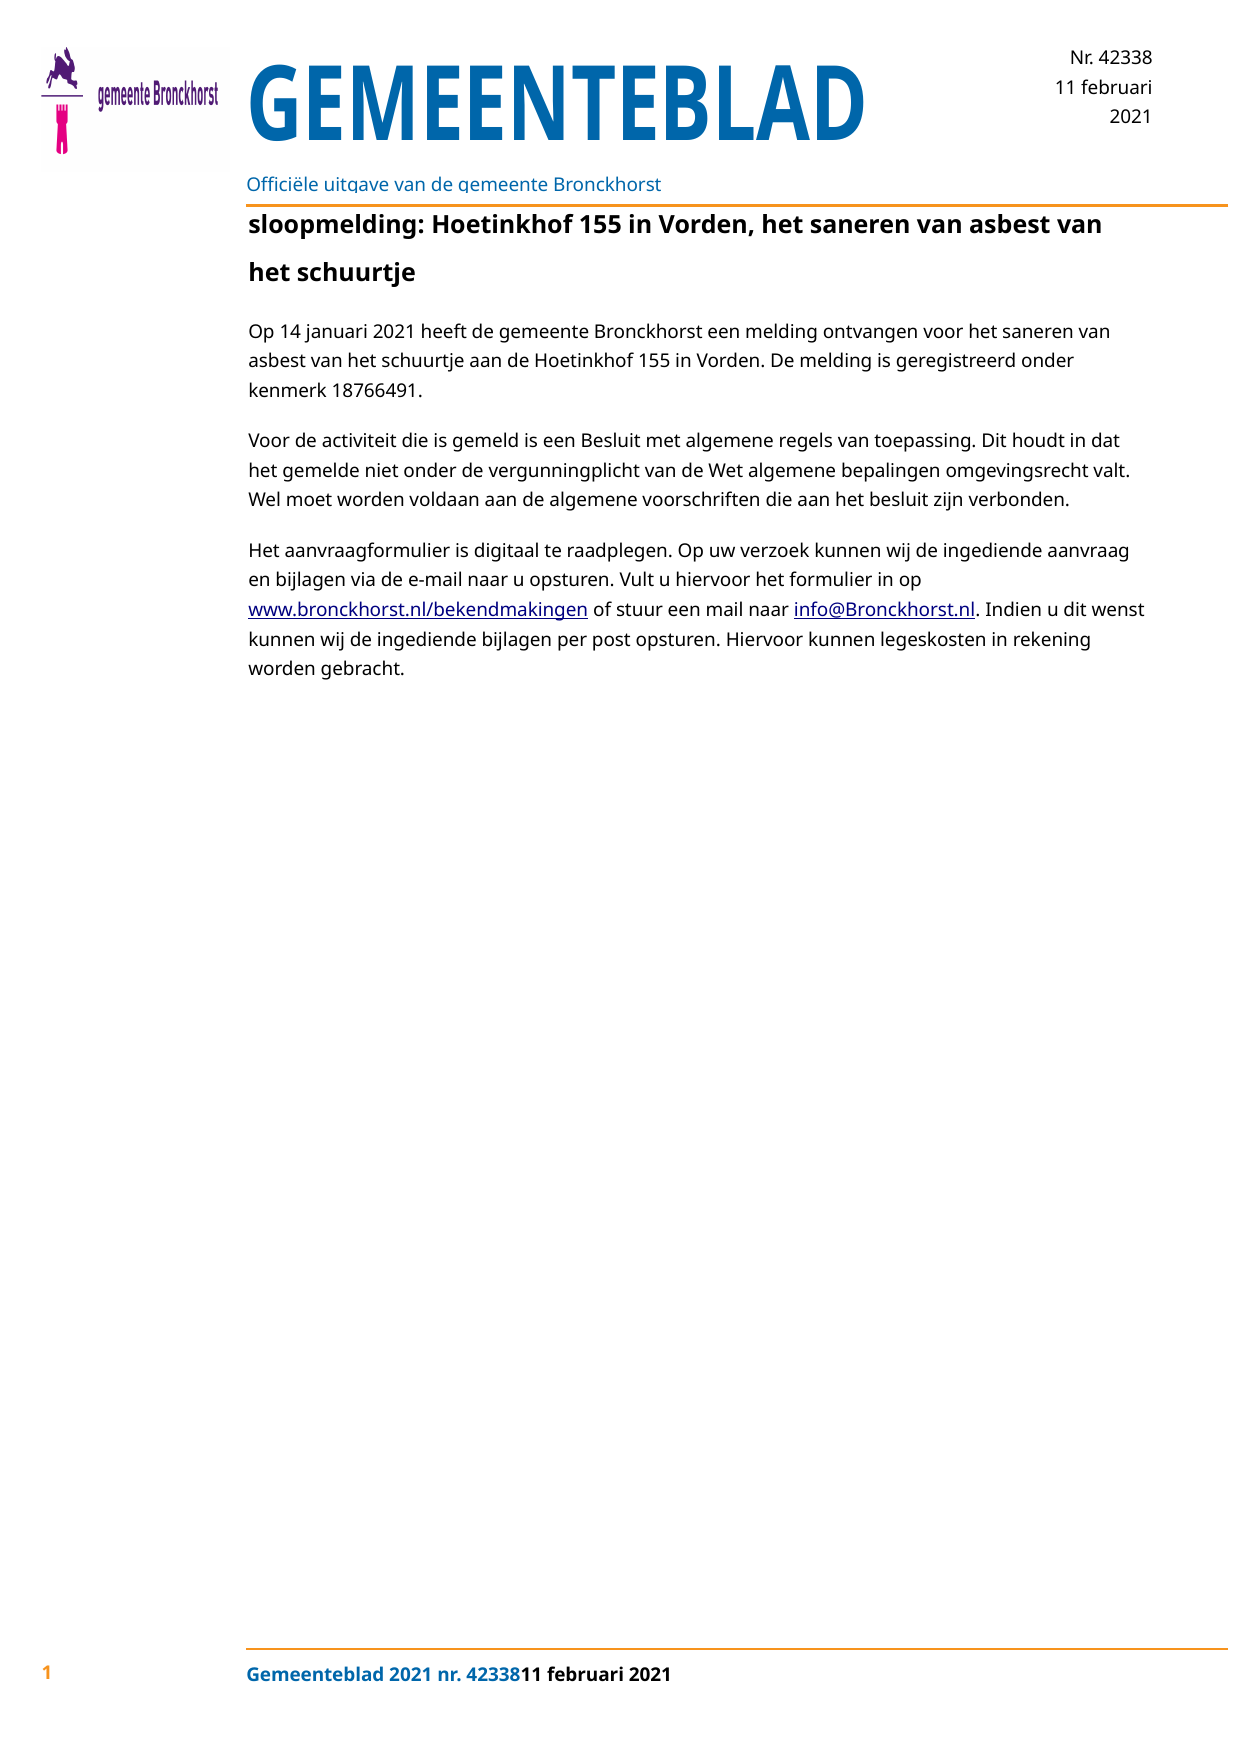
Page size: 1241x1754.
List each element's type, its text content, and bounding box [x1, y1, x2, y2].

text Voor de activiteit die is gemeld is een Besluit met algemene regels van toepassing. Dit houdt in dat het gemelde niet onder de vergunningplicht van de Wet algemene bepalingen omgevingsrecht valt. Wel moet worden voldaan aan de algemene voorschriften die aan het besluit zijn verbonden. [248, 427, 1152, 512]
picture [41, 47, 231, 172]
text Het aanvraagformulier is digitaal te raadplegen. Op uw verzoek kunnen wij de ingediende aanvraag en bijlagen via de e-mail naar u opsturen. Vult u hiervoor het formulier in op www.bronckhorst.nl/bekendmakingen of stuur een mail naar info@Bronckhorst.nl. Indien u dit wenst kunnen wij de ingediende bijlagen per post opsturen. Hiervoor kunnen legeskosten in rekening worden gebracht. [248, 537, 1152, 681]
text sloopmelding: Hoetinkhof 155 in Vorden, het saneren van asbest van het schuurtje [248, 207, 1152, 288]
text Op 14 januari 2021 heeft de gemeente Bronckhorst een melding ontvangen voor het saneren van asbest van het schuurtje aan de Hoetinkhof 155 in Vorden. De melding is geregistreerd onder kenmerk 18766491. [248, 318, 1152, 403]
